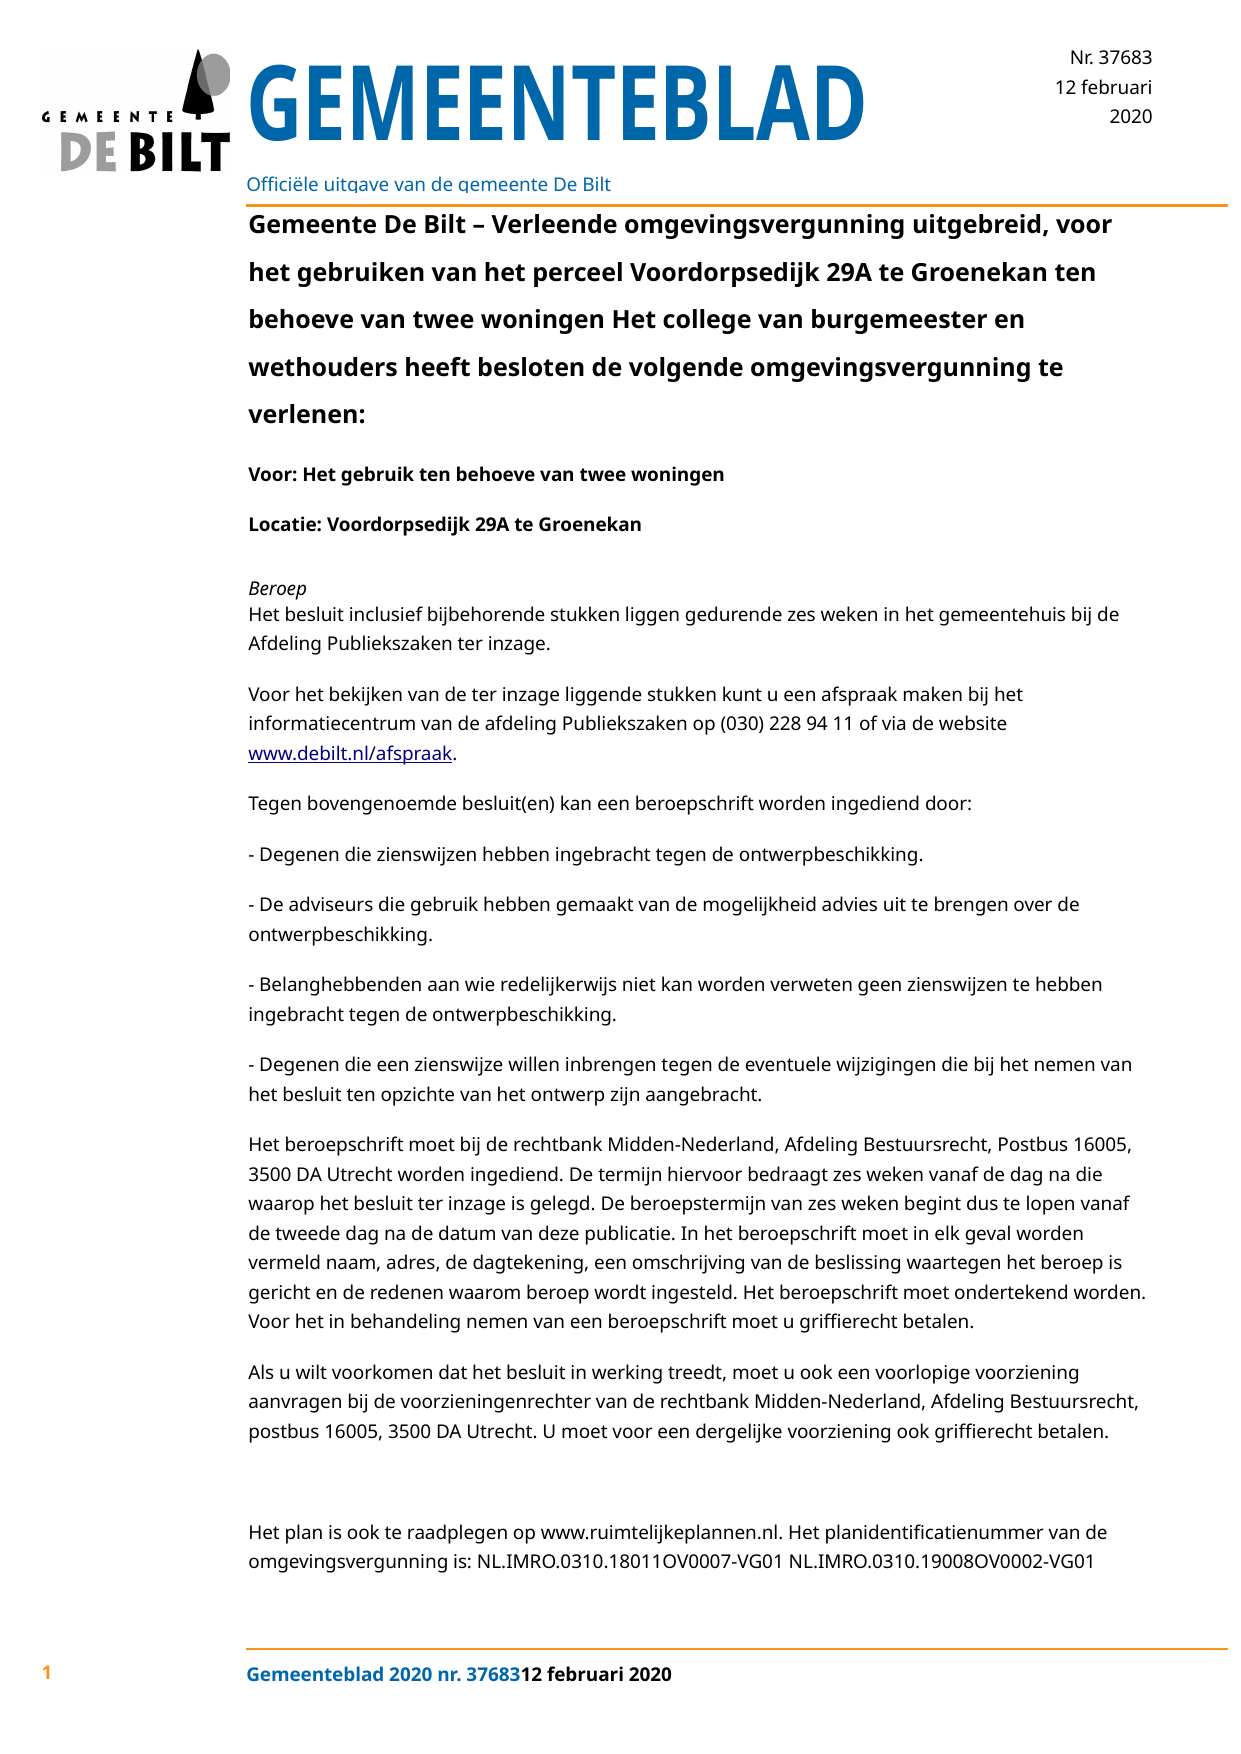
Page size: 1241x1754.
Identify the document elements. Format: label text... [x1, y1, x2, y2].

text - Degenen die zienswijzen hebben ingebracht tegen de ontwerpbeschikking. [248, 841, 1152, 867]
text Het beroepschrift moet bij de rechtbank Midden-Nederland, Afdeling Bestuursrecht, Postbus 16005, 3500 DA Utrecht worden ingediend. De termijn hiervoor bedraagt zes weken vanaf de dag na die waarop het besluit ter inzage is gelegd. De beroepstermijn van zes weken begint dus te lopen vanaf de tweede dag na de datum van deze publicatie. In het beroepschrift moet in elk geval worden vermeld naam, adres, de dagtekening, een omschrijving van de beslissing waartegen het beroep is gericht en de redenen waarom beroep wordt ingesteld. Het beroepschrift moet ondertekend worden. Voor het in behandeling nemen van een beroepschrift moet u griffierecht betalen. [248, 1131, 1152, 1334]
text Beroep [248, 575, 1152, 601]
text Locatie: Voordorpsedijk 29A te Groenekan [248, 511, 1152, 537]
text Gemeente De Bilt – Verleende omgevingsvergunning uitgebreid, voor het gebruiken van het perceel Voordorpsedijk 29A te Groenekan ten behoeve van twee woningen Het college van burgemeester en wethouders heeft besloten de volgende omgevingsvergunning te verlenen: [248, 207, 1152, 431]
text - De adviseurs die gebruik hebben gemaakt van de mogelijkheid advies uit te brengen over de ontwerpbeschikking. [248, 891, 1152, 947]
text - Degenen die een zienswijze willen inbrengen tegen de eventuele wijzigingen die bij het nemen van het besluit ten opzichte van het ontwerp zijn aangebracht. [248, 1051, 1152, 1107]
text Als u wilt voorkomen dat het besluit in werking treedt, moet u ook een voorlopige voorziening aanvragen bij de voorzieningenrechter van de rechtbank Midden-Nederland, Afdeling Bestuursrecht, postbus 16005, 3500 DA Utrecht. U moet voor een dergelijke voorziening ook griffierecht betalen. [248, 1359, 1152, 1444]
text Tegen bovengenoemde besluit(en) kan een beroepschrift worden ingediend door: [248, 790, 1152, 816]
text Het besluit inclusief bijbehorende stukken liggen gedurende zes weken in het gemeentehuis bij de Afdeling Publiekszaken ter inzage. [248, 601, 1152, 656]
text Het plan is ook te raadplegen op www.ruimtelijkeplannen.nl. Het planidentificatienummer van de omgevingsvergunning is: NL.IMRO.0310.18011OV0007-VG01 NL.IMRO.0310.19008OV0002-VG01 [248, 1519, 1152, 1574]
text Voor het bekijken van de ter inzage liggende stukken kunt u een afspraak maken bij het informatiecentrum van de afdeling Publiekszaken op (030) 228 94 11 of via de website www.debilt.nl/afspraak. [248, 681, 1152, 766]
picture [41, 47, 231, 172]
text - Belanghebbenden aan wie redelijkerwijs niet kan worden verweten geen zienswijzen te hebben ingebracht tegen de ontwerpbeschikking. [248, 971, 1152, 1027]
text Voor: Het gebruik ten behoeve van twee woningen [248, 461, 1152, 486]
